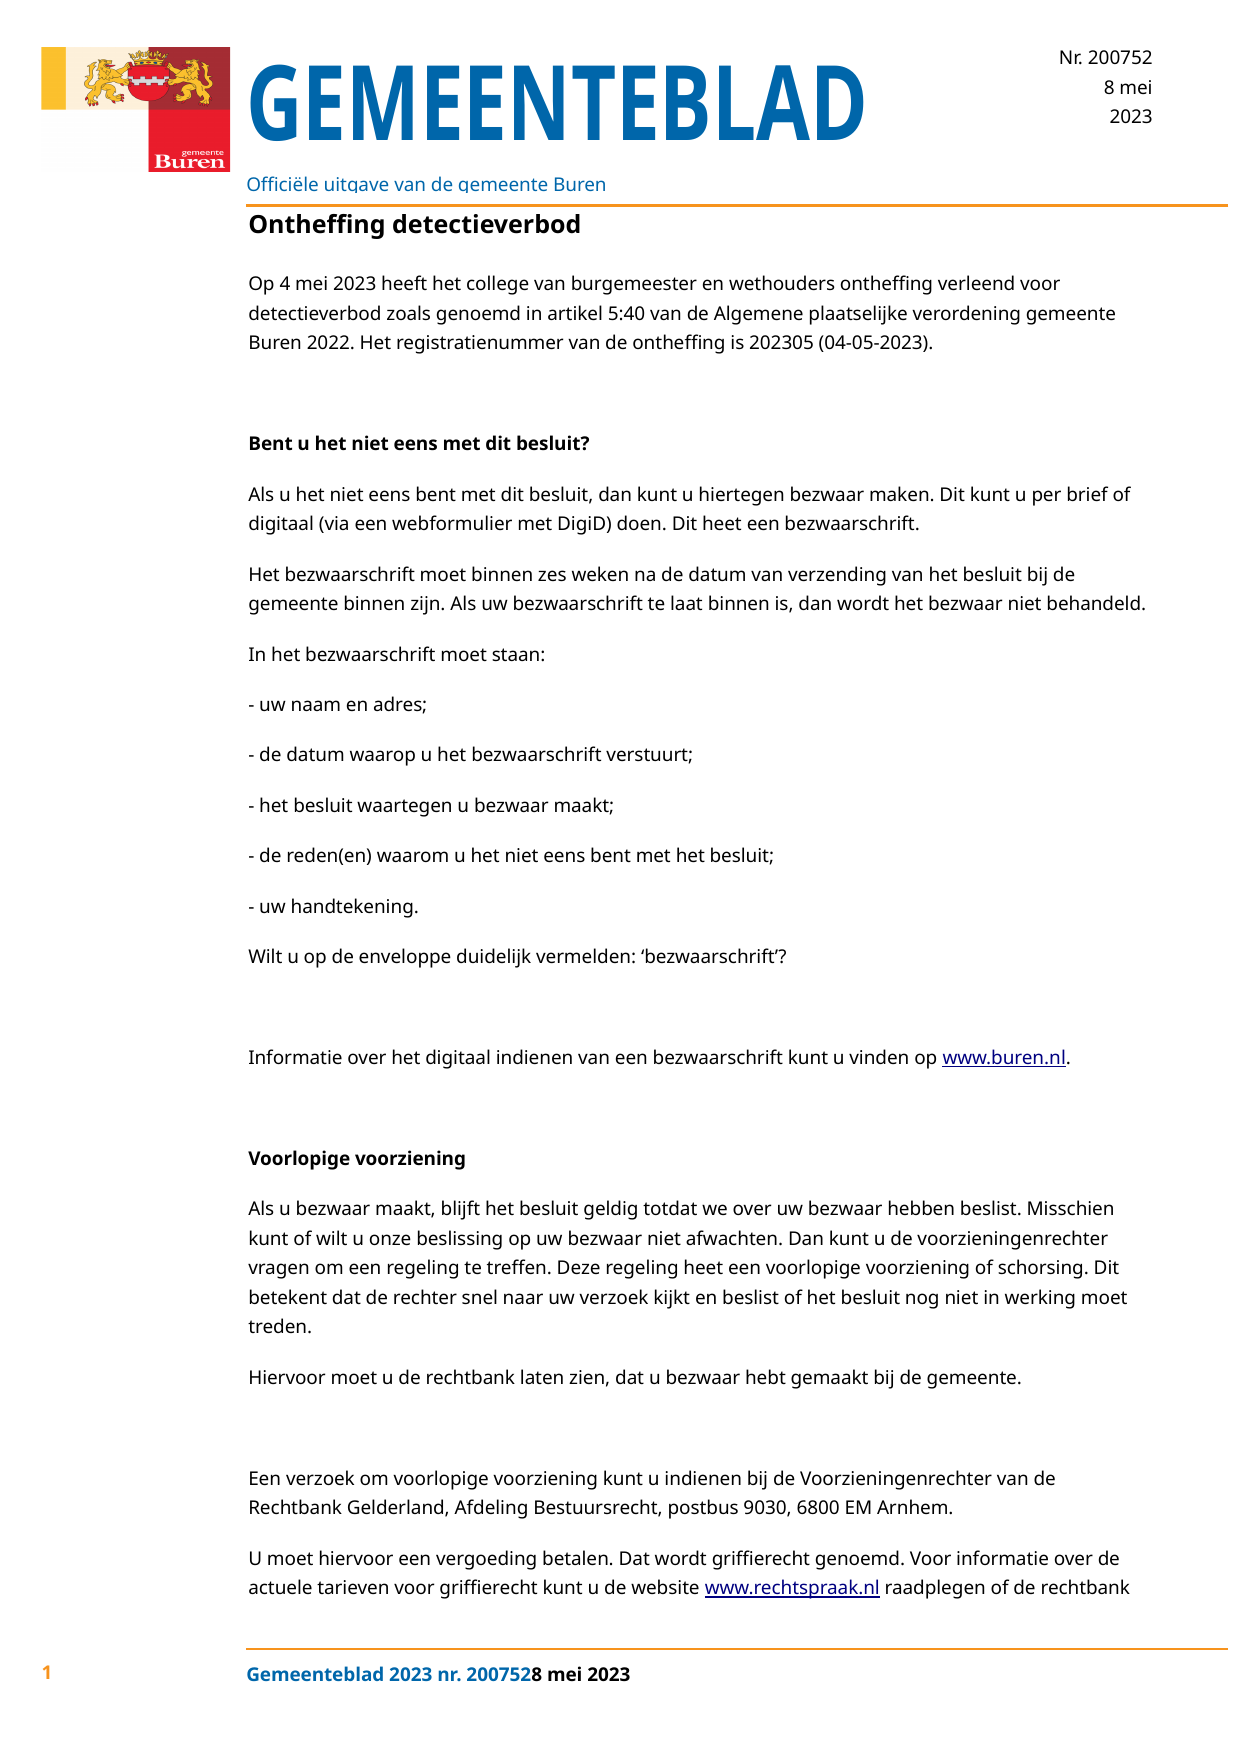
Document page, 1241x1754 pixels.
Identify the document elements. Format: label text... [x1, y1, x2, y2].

text Een verzoek om voorlopige voorziening kunt u indienen bij de Voorzieningenrechter van de Rechtbank Gelderland, Afdeling Bestuursrecht, postbus 9030, 6800 EM Arnhem. [248, 1465, 1152, 1520]
text - de reden(en) waarom u het niet eens bent met het besluit; [248, 842, 1152, 868]
text Voorlopige voorziening [248, 1145, 1152, 1171]
text Het bezwaarschrift moet binnen zes weken na de datum van verzending van het besluit bij de gemeente binnen zijn. Als uw bezwaarschrift te laat binnen is, dan wordt het bezwaar niet behandeld. [248, 561, 1152, 616]
text Als u bezwaar maakt, blijft het besluit geldig totdat we over uw bezwaar hebben beslist. Misschien kunt of wilt u onze beslissing op uw bezwaar niet afwachten. Dan kunt u de voorzieningenrechter vragen om een regeling te treffen. Deze regeling heet een voorlopige voorziening of schorsing. Dit betekent dat de rechter snel naar uw verzoek kijkt en beslist of het besluit nog niet in werking moet treden. [248, 1195, 1152, 1339]
text Ontheffing detectieverbod [248, 207, 1152, 241]
text Wilt u op de enveloppe duidelijk vermelden: ‘bezwaarschrift’? [248, 943, 1152, 969]
text In het bezwaarschrift moet staan: [248, 641, 1152, 666]
text Bent u het niet eens met dit besluit? [248, 430, 1152, 456]
text Als u het niet eens bent met dit besluit, dan kunt u hiertegen bezwaar maken. Dit kunt u per brief of digitaal (via een webformulier met DigiD) doen. Dit heet een bezwaarschrift. [248, 481, 1152, 536]
text - de datum waarop u het bezwaarschrift verstuurt; [248, 742, 1152, 767]
text Op 4 mei 2023 heeft het college van burgemeester en wethouders ontheffing verleend voor detectieverbod zoals genoemd in artikel 5:40 van de Algemene plaatselijke verordening gemeente Buren 2022. Het registratienummer van de ontheffing is 202305 (04-05-2023). [248, 270, 1152, 355]
text Hiervoor moet u de rechtbank laten zien, dat u bezwaar hebt gemaakt bij de gemeente. [248, 1364, 1152, 1390]
picture [41, 47, 231, 172]
text - het besluit waartegen u bezwaar maakt; [248, 792, 1152, 818]
text - uw handtekening. [248, 893, 1152, 918]
text Informatie over het digitaal indienen van een bezwaarschrift kunt u vinden op www.buren.nl. [248, 1044, 1152, 1070]
text - uw naam en adres; [248, 691, 1152, 717]
text U moet hiervoor een vergoeding betalen. Dat wordt griffierecht genoemd. Voor informatie over de actuele tarieven voor griffierecht kunt u de website www.rechtspraak.nl raadplegen of de rechtbank [248, 1545, 1152, 1600]
